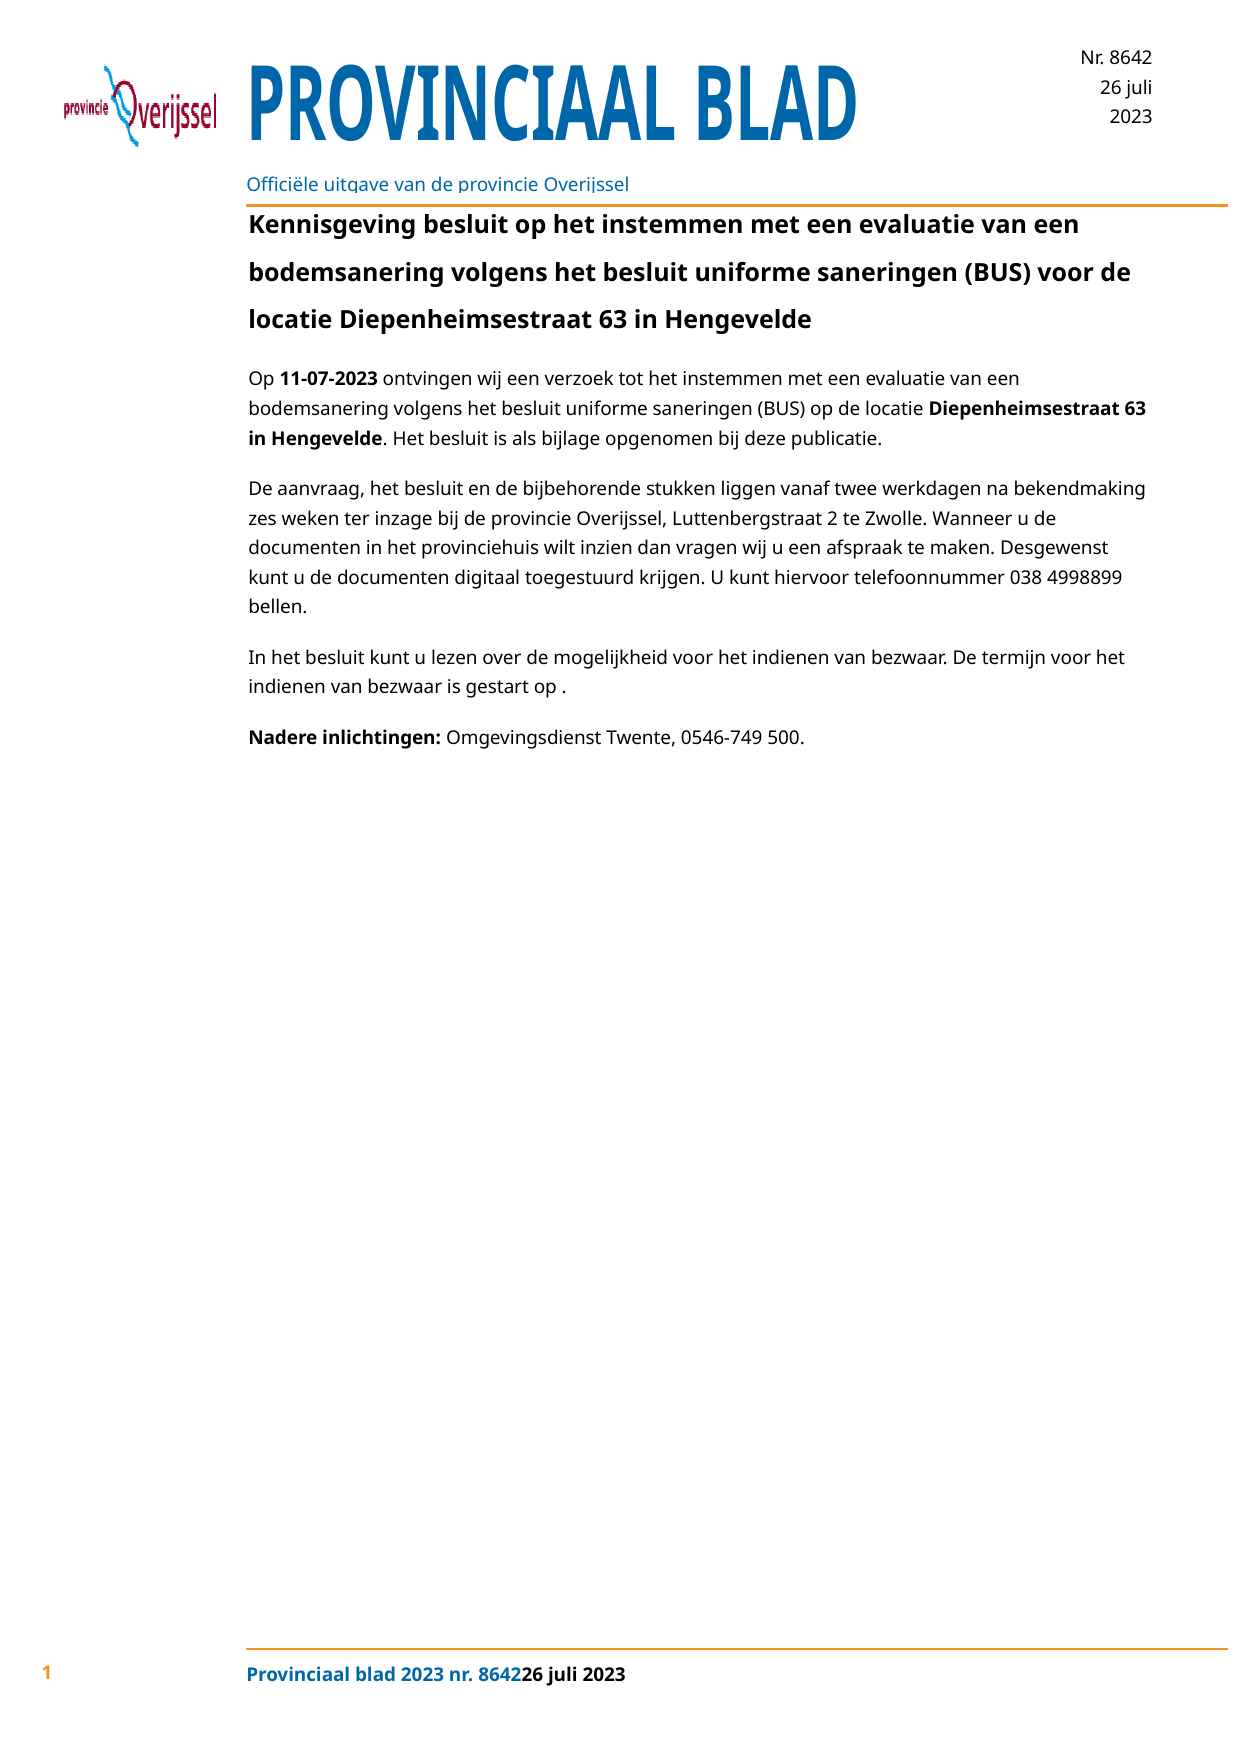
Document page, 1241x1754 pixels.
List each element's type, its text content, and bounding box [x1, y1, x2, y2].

text Op 11-07-2023 ontvingen wij een verzoek tot het instemmen met een evaluatie van een bodemsanering volgens het besluit uniforme saneringen (BUS) op de locatie Diepenheimsestraat 63 in Hengevelde. Het besluit is als bijlage opgenomen bij deze publicatie. [248, 366, 1152, 450]
picture [41, 47, 231, 172]
text Kennisgeving besluit op het instemmen met een evaluatie van een bodemsanering volgens het besluit uniforme saneringen (BUS) voor de locatie Diepenheimsestraat 63 in Hengevelde [248, 207, 1152, 336]
text Nadere inlichtingen: Omgevingsdienst Twente, 0546-749 500. [248, 724, 1152, 749]
text In het besluit kunt u lezen over de mogelijkheid voor het indienen van bezwaar. De termijn voor het indienen van bezwaar is gestart op . [248, 644, 1152, 699]
text De aanvraag, het besluit en de bijbehorende stukken liggen vanaf twee werkdagen na bekendmaking zes weken ter inzage bij de provincie Overijssel, Luttenbergstraat 2 te Zwolle. Wanneer u de documenten in het provinciehuis wilt inzien dan vragen wij u een afspraak te maken. Desgewenst kunt u de documenten digitaal toegestuurd krijgen. U kunt hiervoor telefoonnummer 038 4998899 bellen. [248, 475, 1152, 619]
